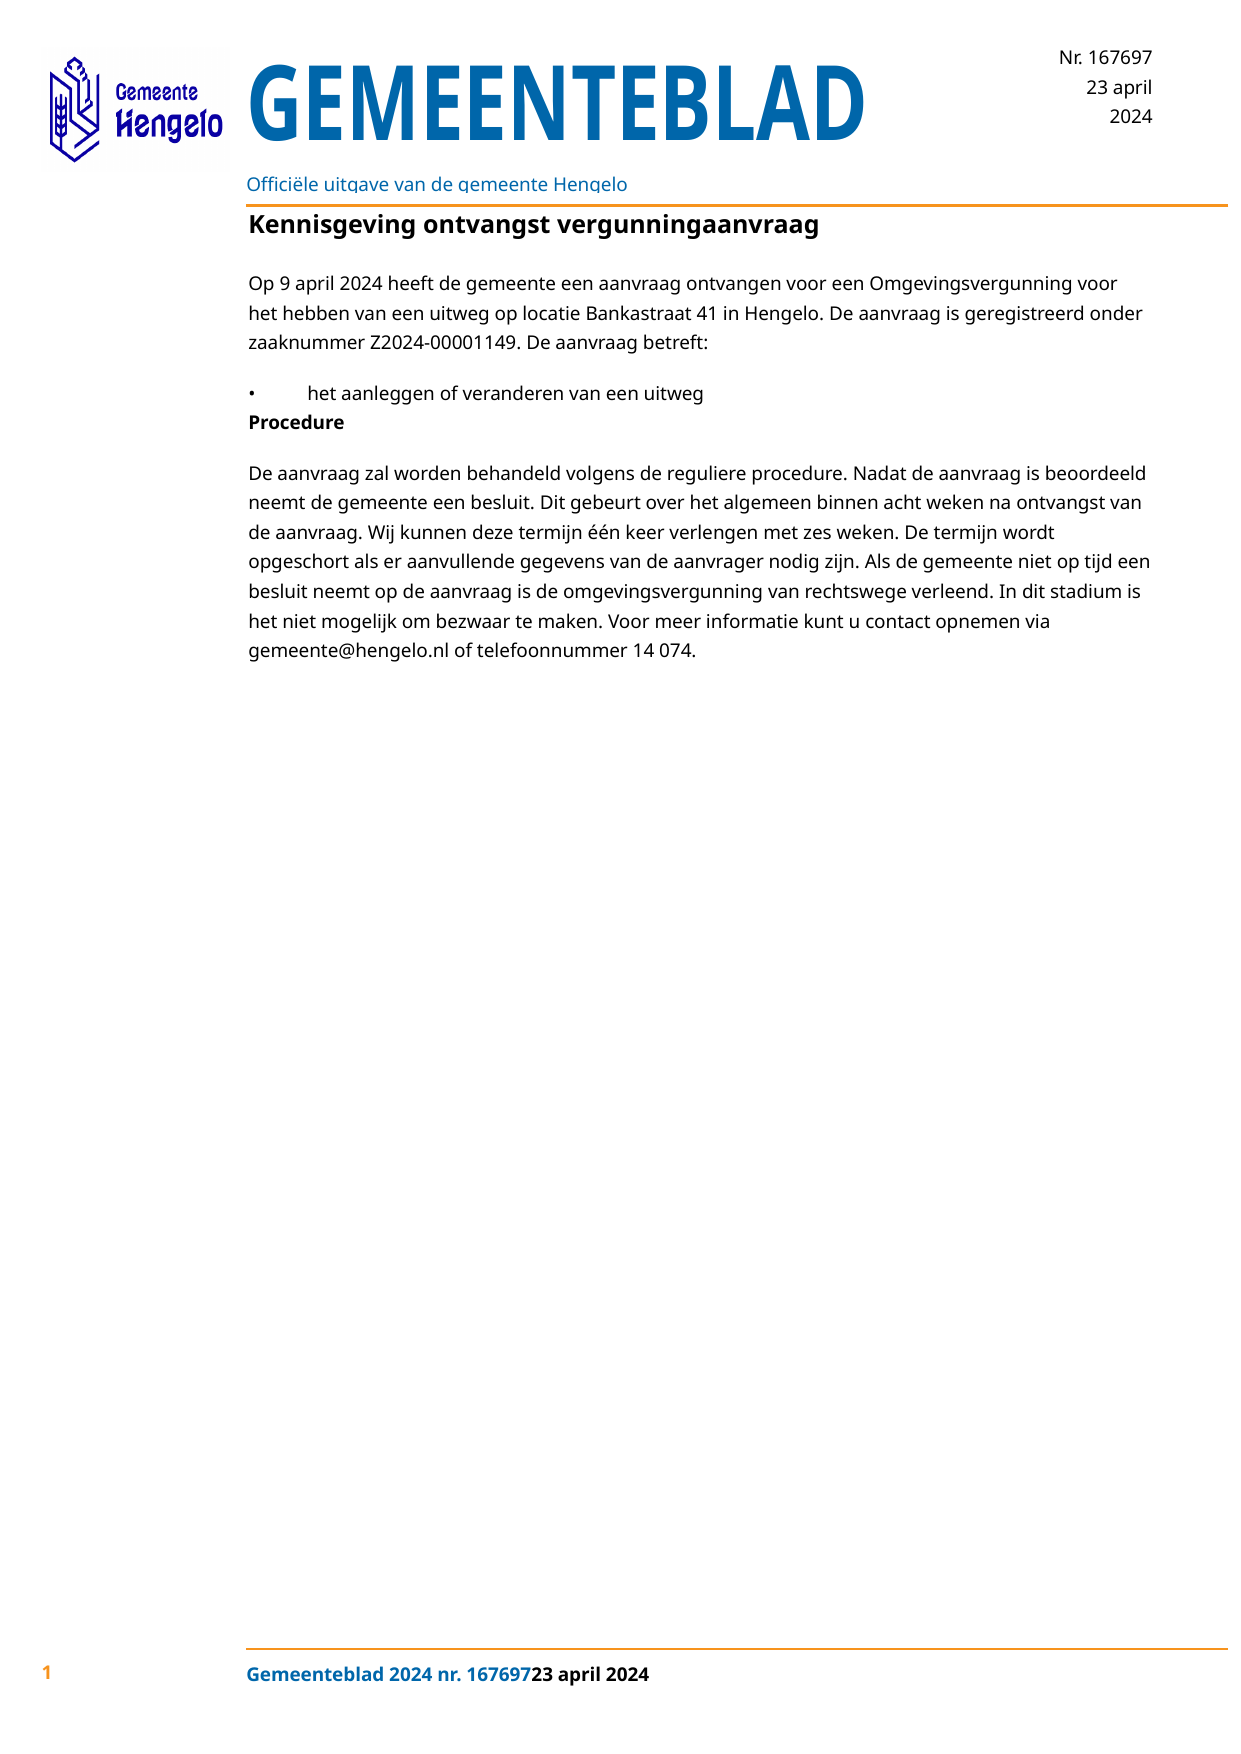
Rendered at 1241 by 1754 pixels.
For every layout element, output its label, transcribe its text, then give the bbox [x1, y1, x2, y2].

text De aanvraag zal worden behandeld volgens de reguliere procedure. Nadat de aanvraag is beoordeeld neemt de gemeente een besluit. Dit gebeurt over het algemeen binnen acht weken na ontvangst van de aanvraag. Wij kunnen deze termijn één keer verlengen met zes weken. De termijn wordt opgeschort als er aanvullende gegevens van de aanvrager nodig zijn. Als de gemeente niet op tijd een besluit neemt op de aanvraag is de omgevingsvergunning van rechtswege verleend. In dit stadium is het niet mogelijk om bezwaar te maken. Voor meer informatie kunt u contact opnemen via gemeente@hengelo.nl of telefoonnummer 14 074. [248, 460, 1152, 663]
text Kennisgeving ontvangst vergunningaanvraag [248, 207, 1152, 241]
text Op 9 april 2024 heeft de gemeente een aanvraag ontvangen voor een Omgevingsvergunning voor het hebben van een uitweg op locatie Bankastraat 41 in Hengelo. De aanvraag is geregistreerd onder zaaknummer Z2024-00001149. De aanvraag betreft: [248, 270, 1152, 355]
picture [41, 47, 231, 172]
list het aanleggen of veranderen van een uitweg [248, 380, 1152, 406]
text Procedure [248, 409, 1152, 435]
